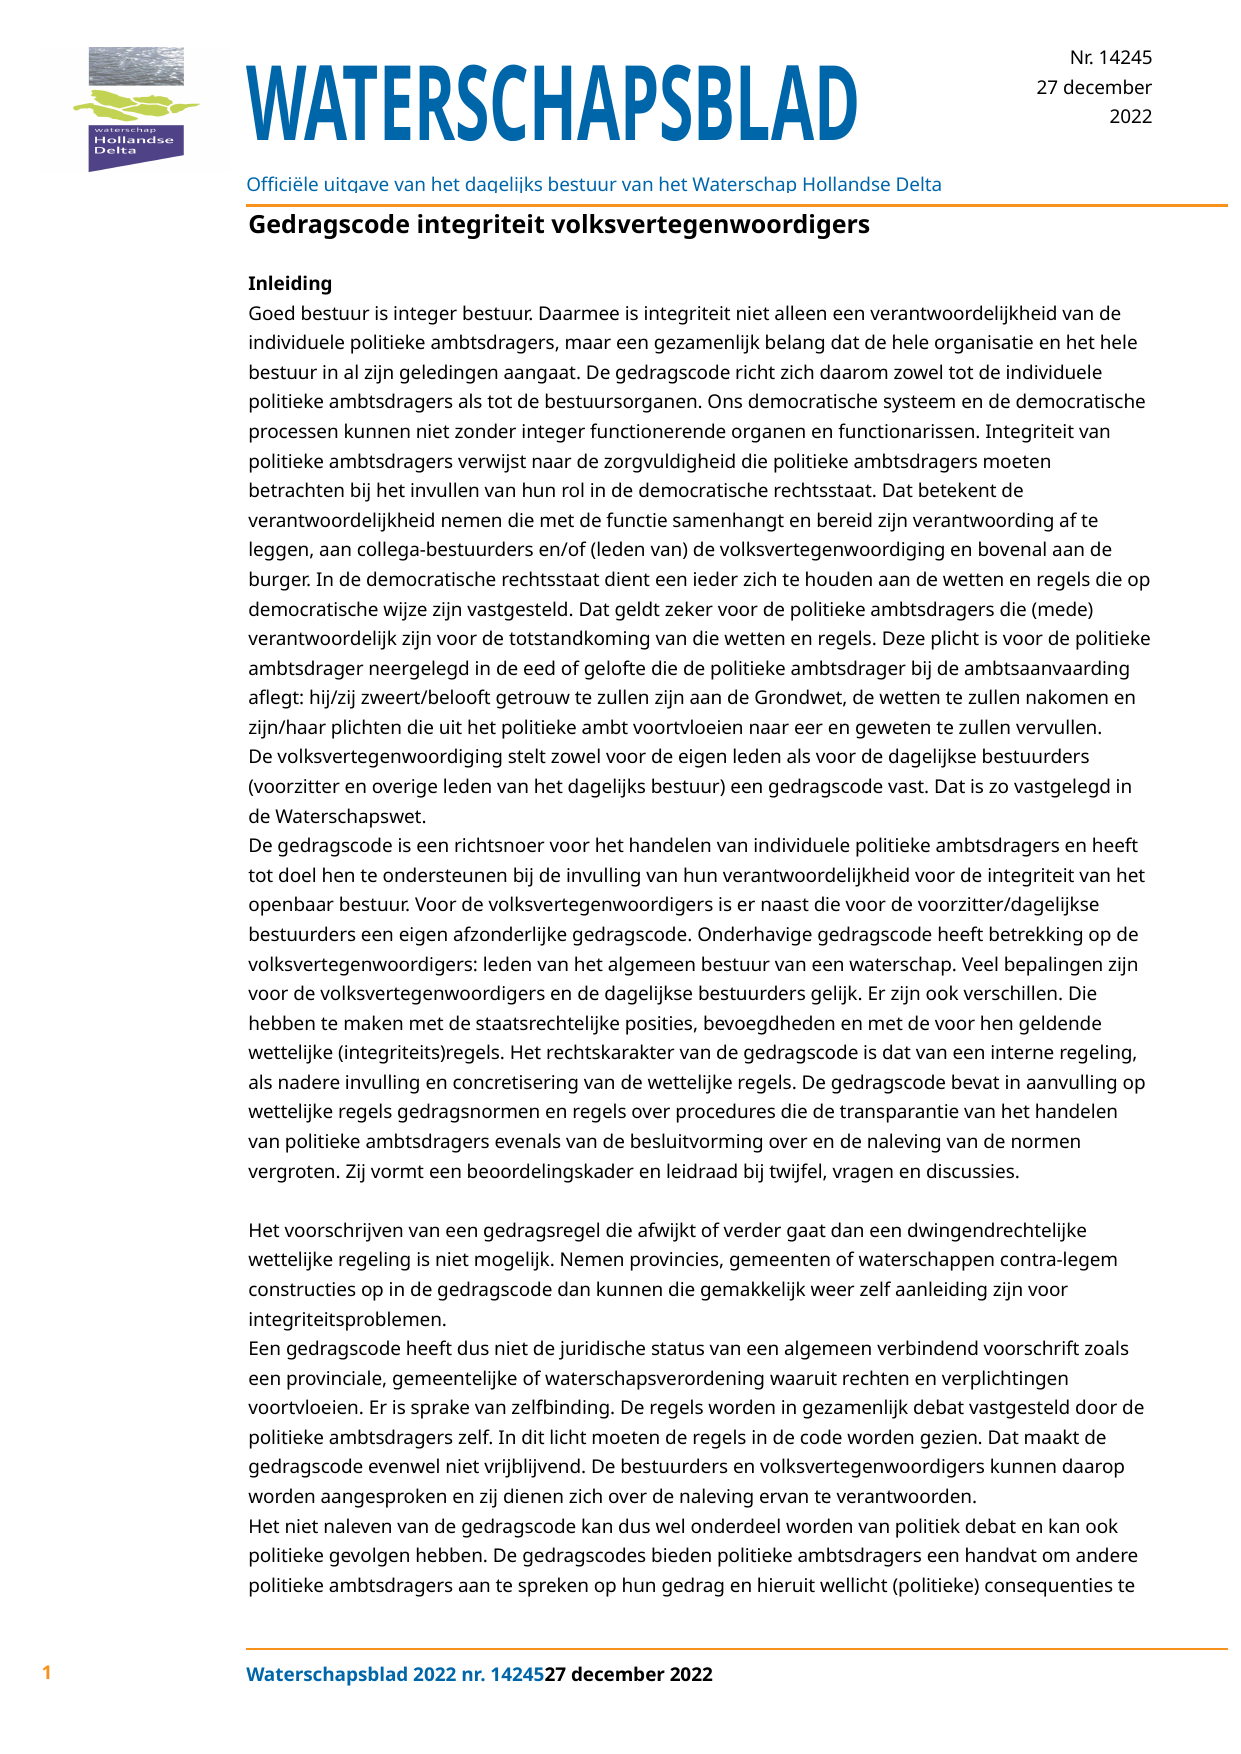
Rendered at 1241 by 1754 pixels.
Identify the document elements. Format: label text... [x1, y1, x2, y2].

text De gedragscode is een richtsnoer voor het handelen van individuele politieke ambtsdragers en heeft tot doel hen te ondersteunen bij de invulling van hun verantwoordelijkheid voor de integriteit van het openbaar bestuur. Voor de volksvertegenwoordigers is er naast die voor de voorzitter/dagelijkse bestuurders een eigen afzonderlijke gedragscode. Onderhavige gedragscode heeft betrekking op de volksvertegenwoordigers: leden van het algemeen bestuur van een waterschap. Veel bepalingen zijn voor de volksvertegenwoordigers en de dagelijkse bestuurders gelijk. Er zijn ook verschillen. Die hebben te maken met de staatsrechtelijke posities, bevoegdheden en met de voor hen geldende wettelijke (integriteits)regels. Het rechtskarakter van de gedragscode is dat van een interne regeling, als nadere invulling en concretisering van de wettelijke regels. De gedragscode bevat in aanvulling op wettelijke regels gedragsnormen en regels over procedures die de transparantie van het handelen van politieke ambtsdragers evenals van de besluitvorming over en de naleving van de normen vergroten. Zij vormt een beoordelingskader en leidraad bij twijfel, vragen en discussies. [248, 832, 1152, 1183]
text De volksvertegenwoordiging stelt zowel voor de eigen leden als voor de dagelijkse bestuurders (voorzitter en overige leden van het dagelijks bestuur) een gedragscode vast. Dat is zo vastgelegd in de Waterschapswet. [248, 744, 1152, 828]
text Gedragscode integriteit volksvertegenwoordigers [248, 207, 1152, 241]
text Inleiding [248, 270, 1152, 296]
text Goed bestuur is integer bestuur. Daarmee is integriteit niet alleen een verantwoordelijkheid van de individuele politieke ambtsdragers, maar een gezamenlijk belang dat de hele organisatie en het hele bestuur in al zijn geledingen aangaat. De gedragscode richt zich daarom zowel tot de individuele politieke ambtsdragers als tot de bestuursorganen. Ons democratische systeem en de democratische processen kunnen niet zonder integer functionerende organen en functionarissen. Integriteit van politieke ambtsdragers verwijst naar de zorgvuldigheid die politieke ambtsdragers moeten betrachten bij het invullen van hun rol in de democratische rechtsstaat. Dat betekent de verantwoordelijkheid nemen die met de functie samenhangt en bereid zijn verantwoording af te leggen, aan collega-bestuurders en/of (leden van) de volksvertegenwoordiging en bovenal aan de burger. In de democratische rechtsstaat dient een ieder zich te houden aan de wetten en regels die op democratische wijze zijn vastgesteld. Dat geldt zeker voor de politieke ambtsdragers die (mede) verantwoordelijk zijn voor de totstandkoming van die wetten en regels. Deze plicht is voor de politieke ambtsdrager neergelegd in de eed of gelofte die de politieke ambtsdrager bij de ambtsaanvaarding aflegt: hij/zij zweert/belooft getrouw te zullen zijn aan de Grondwet, de wetten te zullen nakomen en zijn/haar plichten die uit het politieke ambt voortvloeien naar eer en geweten te zullen vervullen. [248, 300, 1152, 740]
picture [41, 47, 231, 172]
text Een gedragscode heeft dus niet de juridische status van een algemeen verbindend voorschrift zoals een provinciale, gemeentelijke of waterschapsverordening waaruit rechten en verplichtingen voortvloeien. Er is sprake van zelfbinding. De regels worden in gezamenlijk debat vastgesteld door de politieke ambtsdragers zelf. In dit licht moeten de regels in de code worden gezien. Dat maakt de gedragscode evenwel niet vrijblijvend. De bestuurders en volksvertegenwoordigers kunnen daarop worden aangesproken en zij dienen zich over de naleving ervan te verantwoorden. [248, 1335, 1152, 1509]
text Het voorschrijven van een gedragsregel die afwijkt of verder gaat dan een dwingendrechtelijke wettelijke regeling is niet mogelijk. Nemen provincies, gemeenten of waterschappen contra-legem constructies op in de gedragscode dan kunnen die gemakkelijk weer zelf aanleiding zijn voor integriteitsproblemen. [248, 1217, 1152, 1331]
text Het niet naleven van de gedragscode kan dus wel onderdeel worden van politiek debat en kan ook politieke gevolgen hebben. De gedragscodes bieden politieke ambtsdragers een handvat om andere politieke ambtsdragers aan te spreken op hun gedrag en hieruit wellicht (politieke) consequenties te [248, 1513, 1152, 1598]
